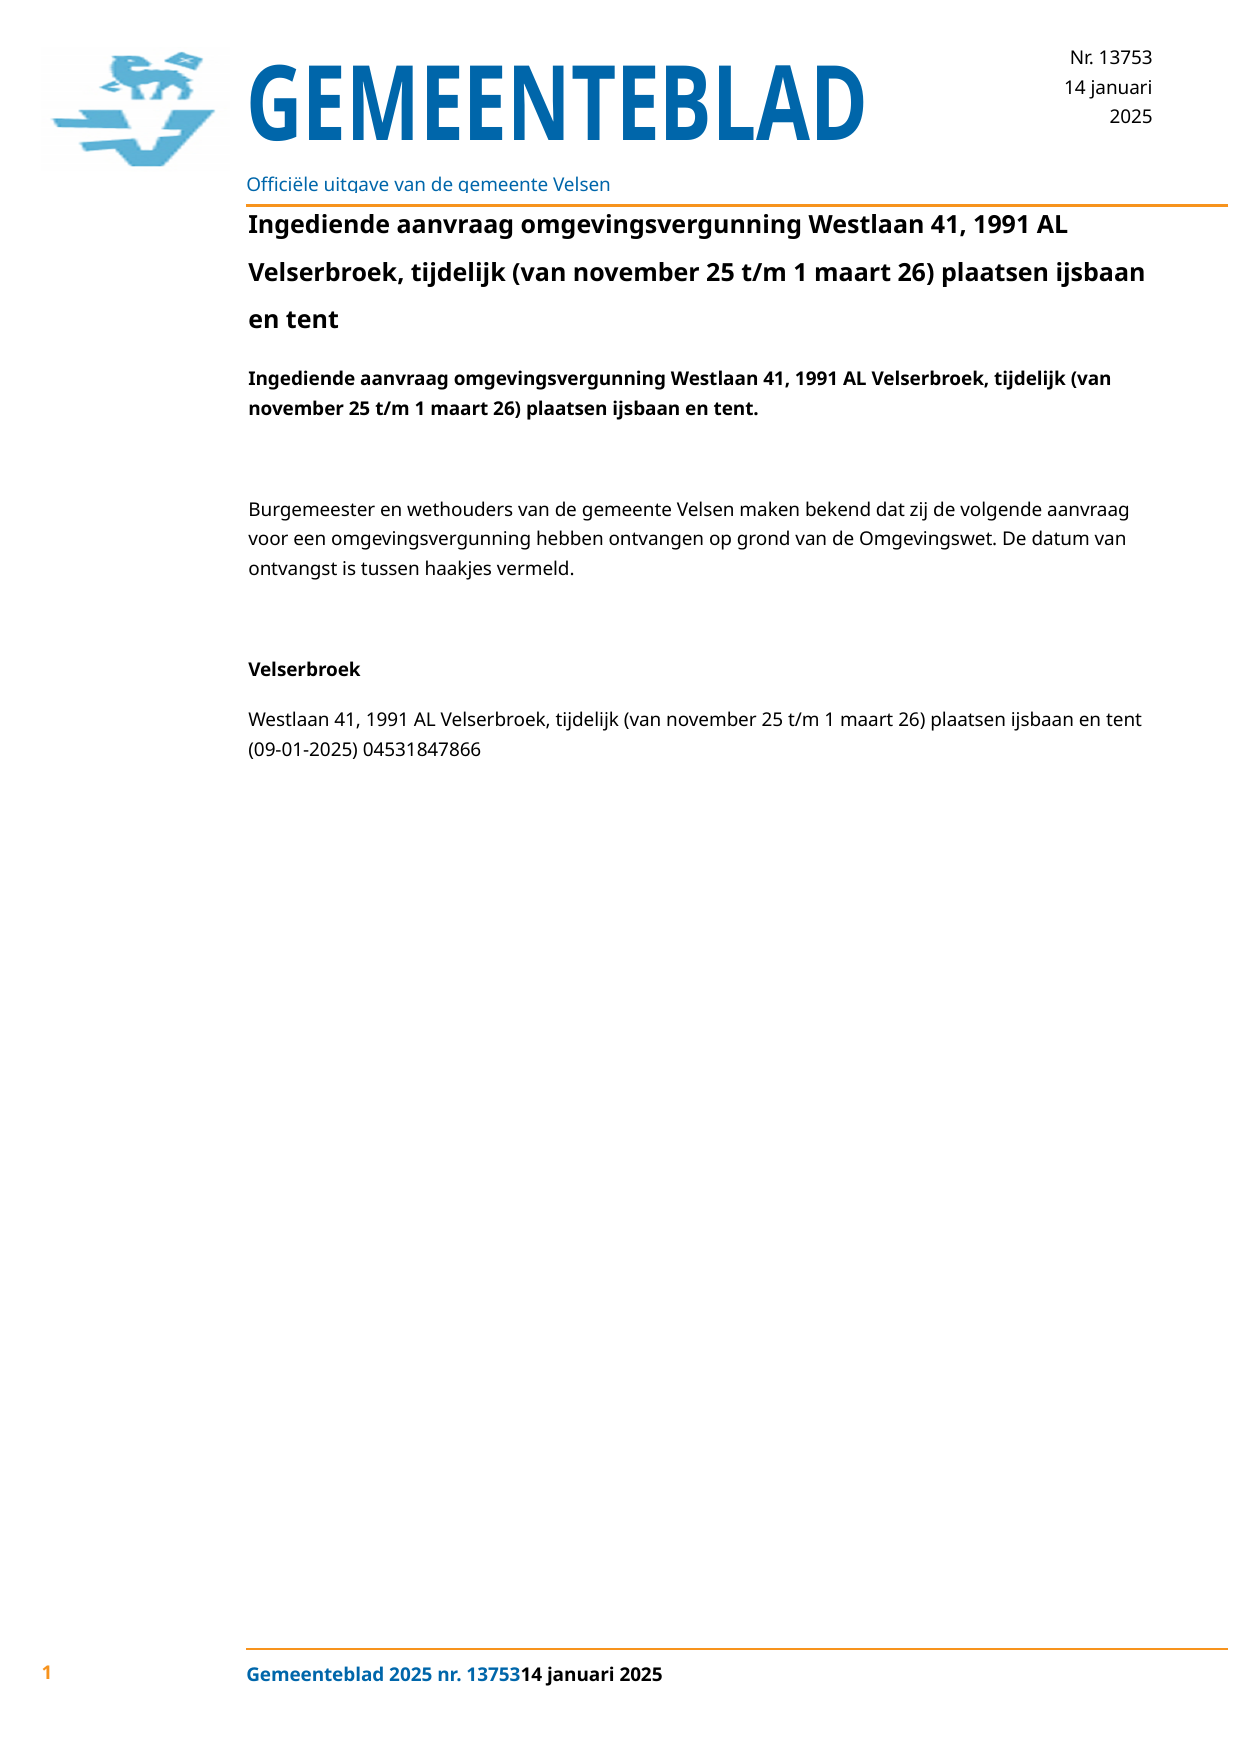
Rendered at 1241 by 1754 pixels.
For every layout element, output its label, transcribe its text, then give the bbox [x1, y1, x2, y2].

text Westlaan 41, 1991 AL Velserbroek, tijdelijk (van november 25 t/m 1 maart 26) plaatsen ijsbaan en tent (09-01-2025) 04531847866 [248, 706, 1152, 762]
text Ingediende aanvraag omgevingsvergunning Westlaan 41, 1991 AL Velserbroek, tijdelijk (van november 25 t/m 1 maart 26) plaatsen ijsbaan en tent [248, 207, 1152, 336]
picture [41, 47, 231, 172]
text Ingediende aanvraag omgevingsvergunning Westlaan 41, 1991 AL Velserbroek, tijdelijk (van november 25 t/m 1 maart 26) plaatsen ijsbaan en tent. [248, 366, 1152, 421]
text Velserbroek [248, 656, 1152, 682]
text Burgemeester en wethouders van de gemeente Velsen maken bekend dat zij de volgende aanvraag voor een omgevingsvergunning hebben ontvangen op grond van de Omgevingswet. De datum van ontvangst is tussen haakjes vermeld. [248, 496, 1152, 581]
